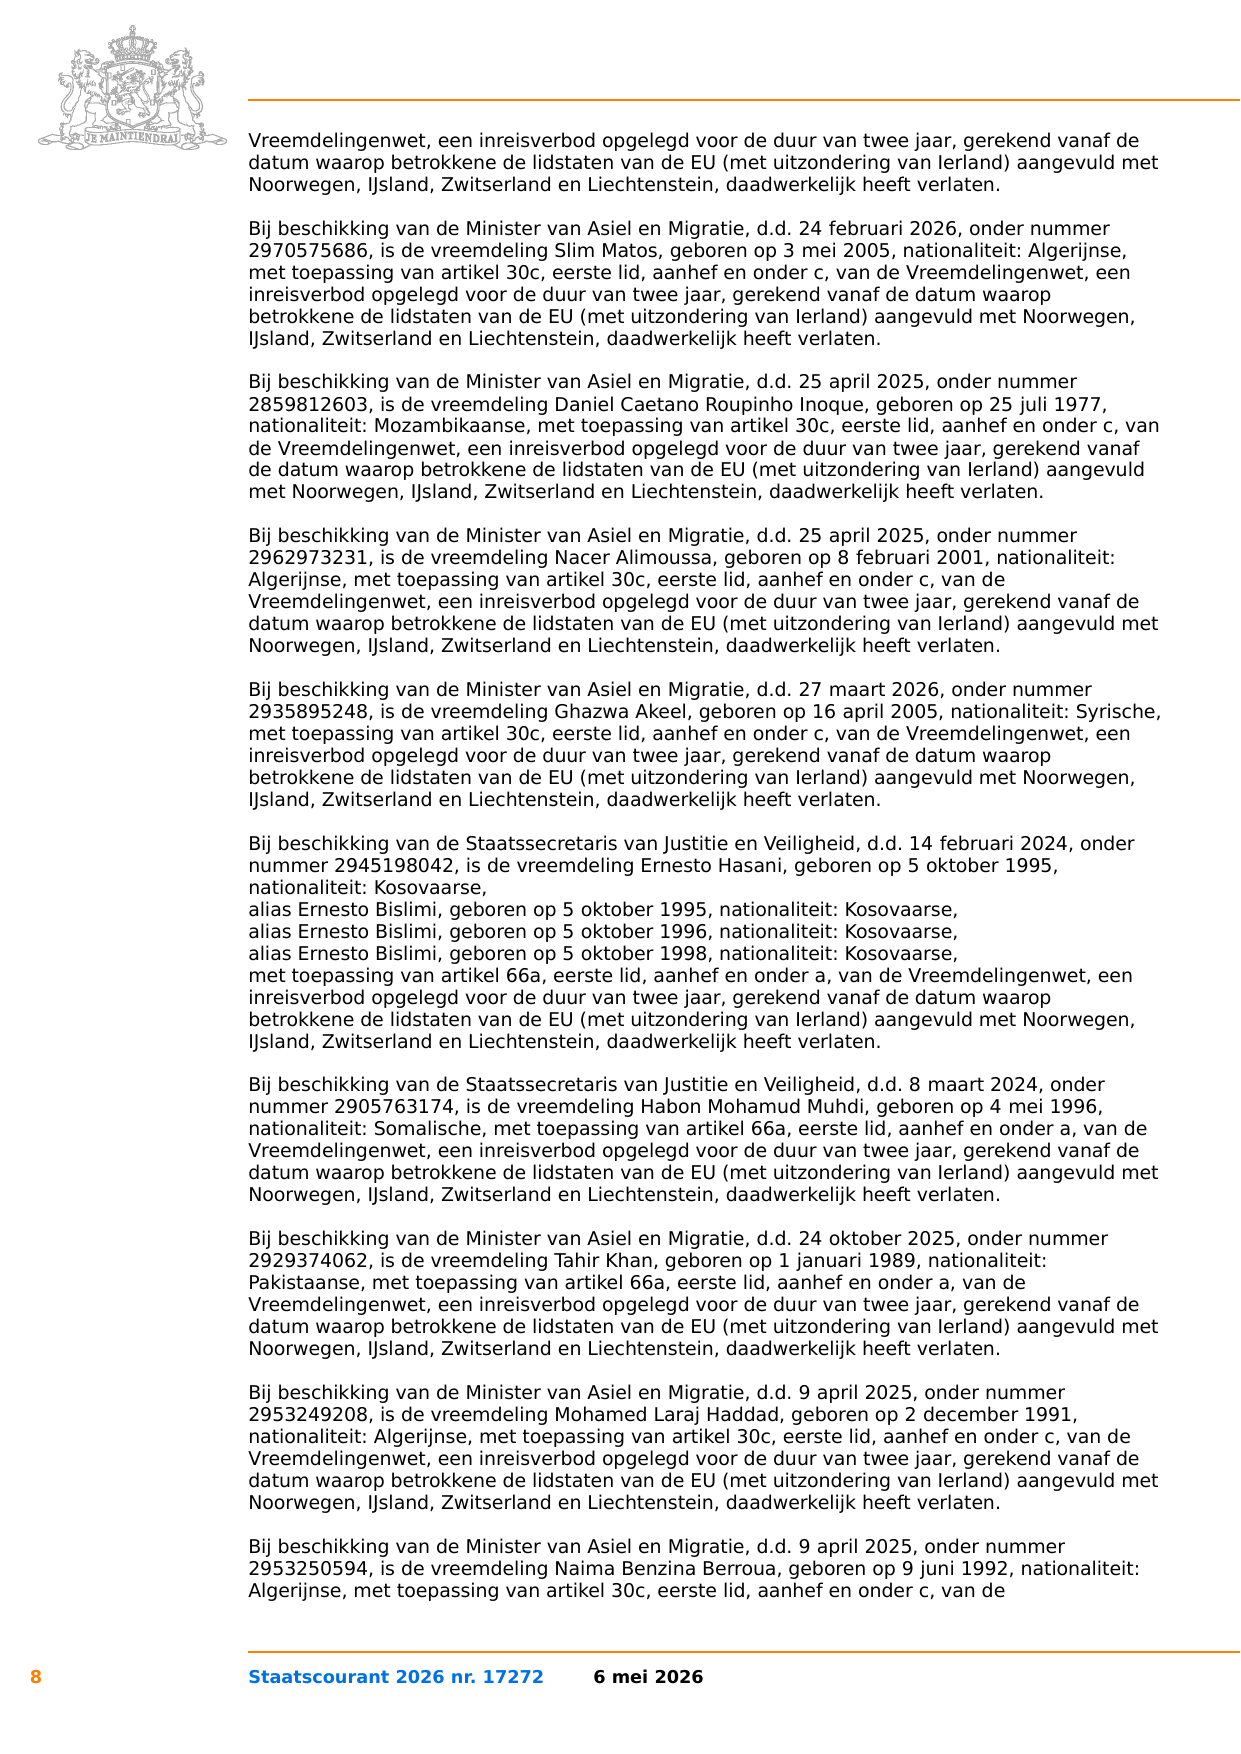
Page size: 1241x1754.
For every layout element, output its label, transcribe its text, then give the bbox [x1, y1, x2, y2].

text alias Ernesto Bislimi, geboren op 5 oktober 1995, nationaliteit: Kosovaarse, [248, 899, 1163, 921]
text Bij beschikking van de Minister van Asiel en Migratie, d.d. 24 oktober 2025, onder nummer 2929374062, is de vreemdeling Tahir Khan, geboren op 1 januari 1989, nationaliteit: Pakistaanse, met toepassing van artikel 66a, eerste lid, aanhef en onder a, van de Vreemdelingenwet, een inreisverbod opgelegd voor de duur van twee jaar, gerekend vanaf de datum waarop betrokkene de lidstaten van de EU (met uitzondering van Ierland) aangevuld met Noorwegen, IJsland, Zwitserland en Liechtenstein, daadwerkelijk heeft verlaten. [248, 1228, 1163, 1360]
text Bij beschikking van de Minister van Asiel en Migratie, d.d. 27 maart 2026, onder nummer 2935895248, is de vreemdeling Ghazwa Akeel, geboren op 16 april 2005, nationaliteit: Syrische, met toepassing van artikel 30c, eerste lid, aanhef en onder c, van de Vreemdelingenwet, een inreisverbod opgelegd voor de duur van twee jaar, gerekend vanaf de datum waarop betrokkene de lidstaten van de EU (met uitzondering van Ierland) aangevuld met Noorwegen, IJsland, Zwitserland en Liechtenstein, daadwerkelijk heeft verlaten. [248, 679, 1163, 811]
text Bij beschikking van de Staatssecretaris van Justitie en Veiligheid, d.d. 8 maart 2024, onder nummer 2905763174, is de vreemdeling Habon Mohamud Muhdi, geboren op 4 mei 1996, nationaliteit: Somalische, met toepassing van artikel 66a, eerste lid, aanhef en onder a, van de Vreemdelingenwet, een inreisverbod opgelegd voor de duur van twee jaar, gerekend vanaf de datum waarop betrokkene de lidstaten van de EU (met uitzondering van Ierland) aangevuld met Noorwegen, IJsland, Zwitserland en Liechtenstein, daadwerkelijk heeft verlaten. [248, 1074, 1163, 1206]
text met toepassing van artikel 66a, eerste lid, aanhef en onder a, van de Vreemdelingenwet, een inreisverbod opgelegd voor de duur van twee jaar, gerekend vanaf de datum waarop betrokkene de lidstaten van de EU (met uitzondering van Ierland) aangevuld met Noorwegen, IJsland, Zwitserland en Liechtenstein, daadwerkelijk heeft verlaten. [248, 964, 1163, 1052]
text Bij beschikking van de Minister van Asiel en Migratie, d.d. 24 februari 2026, onder nummer 2970575686, is de vreemdeling Slim Matos, geboren op 3 mei 2005, nationaliteit: Algerijnse, met toepassing van artikel 30c, eerste lid, aanhef en onder c, van de Vreemdelingenwet, een inreisverbod opgelegd voor de duur van twee jaar, gerekend vanaf de datum waarop betrokkene de lidstaten van de EU (met uitzondering van Ierland) aangevuld met Noorwegen, IJsland, Zwitserland en Liechtenstein, daadwerkelijk heeft verlaten. [248, 218, 1163, 349]
text Bij beschikking van de Staatssecretaris van Justitie en Veiligheid, d.d. 14 februari 2024, onder nummer 2945198042, is de vreemdeling Ernesto Hasani, geboren op 5 oktober 1995, nationaliteit: Kosovaarse, [248, 833, 1163, 899]
text alias Ernesto Bislimi, geboren op 5 oktober 1998, nationaliteit: Kosovaarse, [248, 943, 1163, 964]
text alias Ernesto Bislimi, geboren op 5 oktober 1996, nationaliteit: Kosovaarse, [248, 921, 1163, 943]
text Vreemdelingenwet, een inreisverbod opgelegd voor de duur van twee jaar, gerekend vanaf de datum waarop betrokkene de lidstaten van de EU (met uitzondering van Ierland) aangevuld met Noorwegen, IJsland, Zwitserland en Liechtenstein, daadwerkelijk heeft verlaten. [248, 130, 1163, 196]
text Bij beschikking van de Minister van Asiel en Migratie, d.d. 9 april 2025, onder nummer 2953249208, is de vreemdeling Mohamed Laraj Haddad, geboren op 2 december 1991, nationaliteit: Algerijnse, met toepassing van artikel 30c, eerste lid, aanhef en onder c, van de Vreemdelingenwet, een inreisverbod opgelegd voor de duur van twee jaar, gerekend vanaf de datum waarop betrokkene de lidstaten van de EU (met uitzondering van Ierland) aangevuld met Noorwegen, IJsland, Zwitserland en Liechtenstein, daadwerkelijk heeft verlaten. [248, 1382, 1163, 1514]
text Bij beschikking van de Minister van Asiel en Migratie, d.d. 25 april 2025, onder nummer 2859812603, is de vreemdeling Daniel Caetano Roupinho Inoque, geboren op 25 juli 1977, nationaliteit: Mozambikaanse, met toepassing van artikel 30c, eerste lid, aanhef en onder c, van de Vreemdelingenwet, een inreisverbod opgelegd voor de duur van twee jaar, gerekend vanaf de datum waarop betrokkene de lidstaten van de EU (met uitzondering van Ierland) aangevuld met Noorwegen, IJsland, Zwitserland en Liechtenstein, daadwerkelijk heeft verlaten. [248, 371, 1163, 503]
text Bij beschikking van de Minister van Asiel en Migratie, d.d. 9 april 2025, onder nummer 2953250594, is de vreemdeling Naima Benzina Berroua, geboren op 9 juni 1992, nationaliteit: Algerijnse, met toepassing van artikel 30c, eerste lid, aanhef en onder c, van de [248, 1536, 1163, 1602]
text Bij beschikking van de Minister van Asiel en Migratie, d.d. 25 april 2025, onder nummer 2962973231, is de vreemdeling Nacer Alimoussa, geboren op 8 februari 2001, nationaliteit: Algerijnse, met toepassing van artikel 30c, eerste lid, aanhef en onder c, van de Vreemdelingenwet, een inreisverbod opgelegd voor de duur van twee jaar, gerekend vanaf de datum waarop betrokkene de lidstaten van de EU (met uitzondering van Ierland) aangevuld met Noorwegen, IJsland, Zwitserland en Liechtenstein, daadwerkelijk heeft verlaten. [248, 525, 1163, 657]
picture [38, 25, 227, 150]
